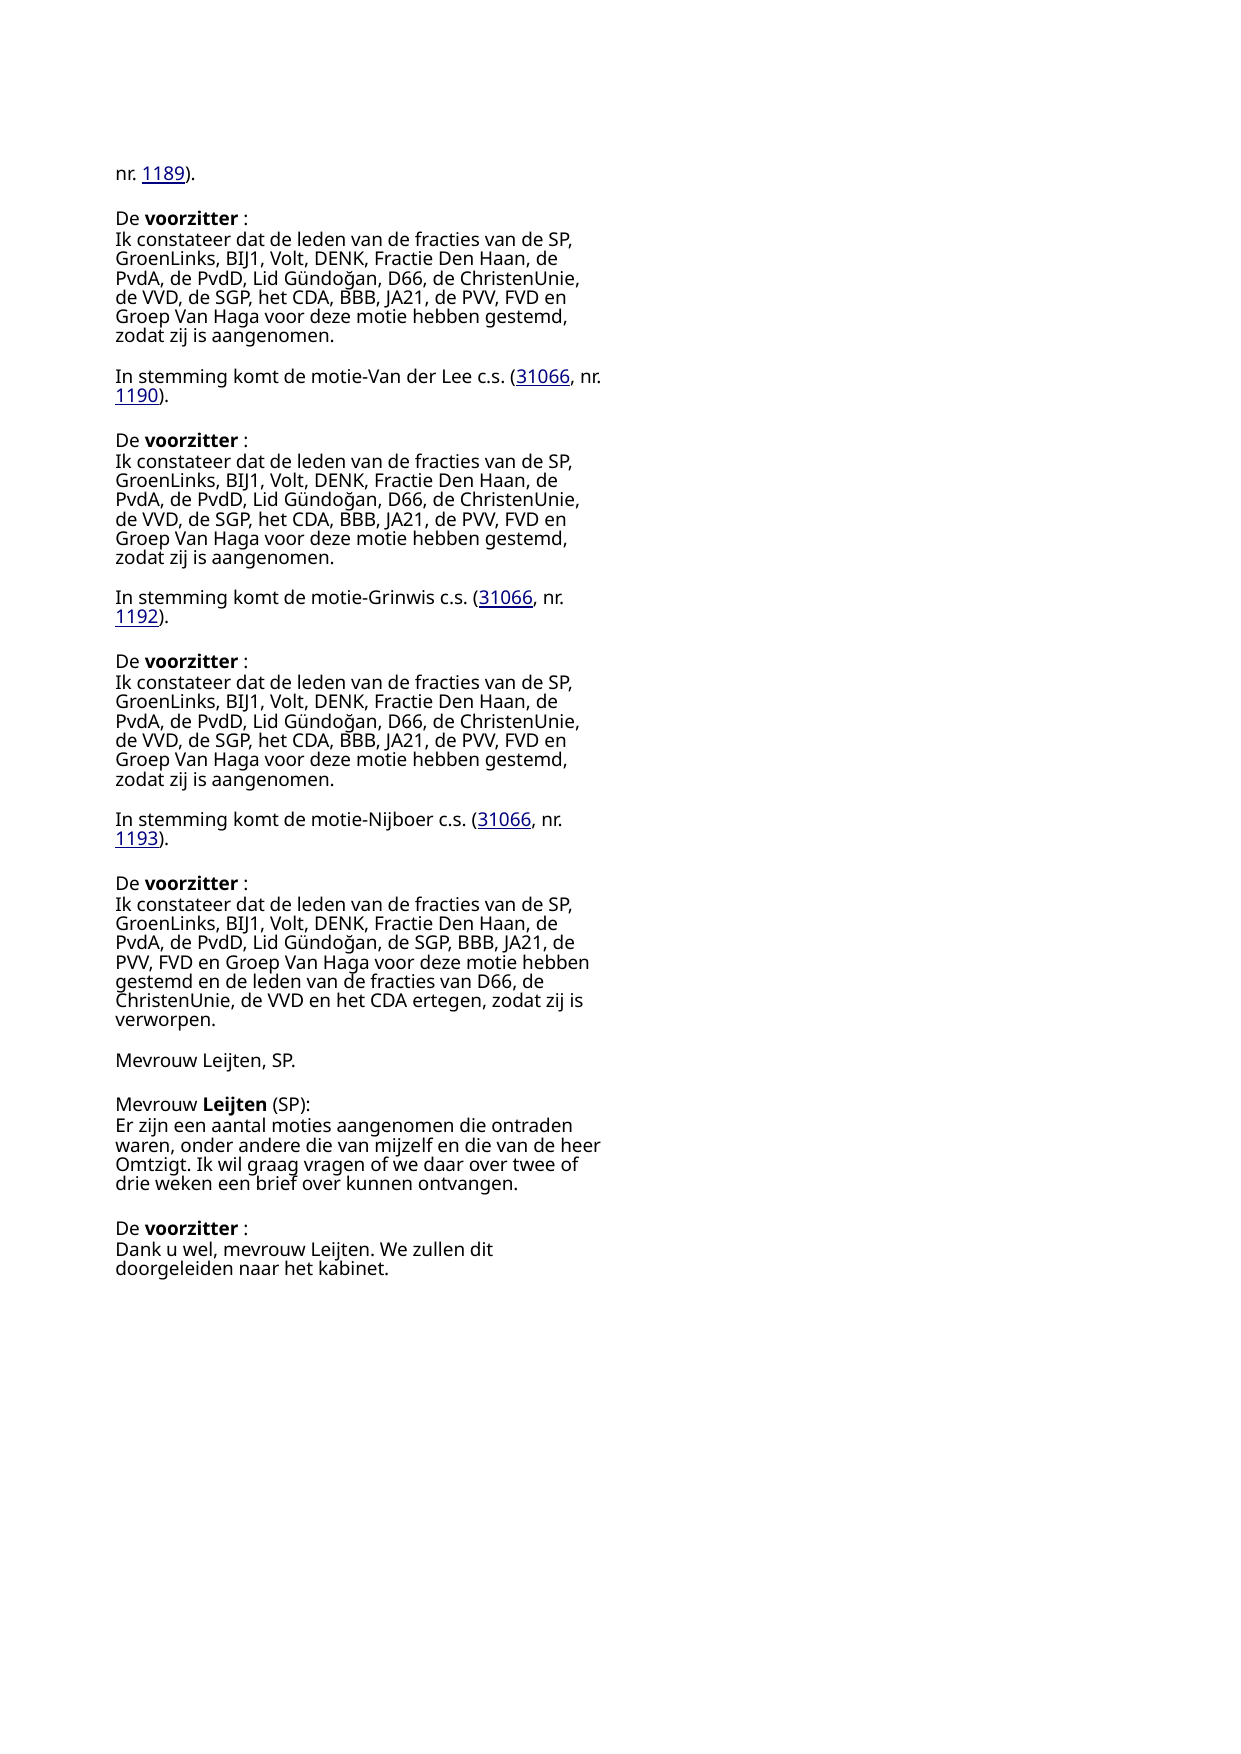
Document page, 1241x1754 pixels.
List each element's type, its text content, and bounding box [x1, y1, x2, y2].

text Mevrouw Leijten (SP): [115, 1092, 605, 1117]
text De voorzitter : [115, 870, 605, 896]
text In stemming komt de motie-Van der Lee c.s. (31066, nr. 1190). [115, 368, 605, 406]
text Ik constateer dat de leden van de fracties van de SP, GroenLinks, BIJ1, Volt, DENK, Fractie Den Haan, de PvdA, de PvdD, Lid Gündoğan, de SGP, BBB, JA21, de PVV, FVD en Groep Van Haga voor deze motie hebben gestemd en de leden van de fracties van D66, de ChristenUnie, de VVD en het CDA ertegen, zodat zij is verworpen. [115, 896, 605, 1031]
text Ik constateer dat de leden van de fracties van de SP, GroenLinks, BIJ1, Volt, DENK, Fractie Den Haan, de PvdA, de PvdD, Lid Gündoğan, D66, de ChristenUnie, de VVD, de SGP, het CDA, BBB, JA21, de PVV, FVD en Groep Van Haga voor deze motie hebben gestemd, zodat zij is aangenomen. [115, 453, 605, 568]
text De voorzitter : [115, 648, 605, 674]
text Ik constateer dat de leden van de fracties van de SP, GroenLinks, BIJ1, Volt, DENK, Fractie Den Haan, de PvdA, de PvdD, Lid Gündoğan, D66, de ChristenUnie, de VVD, de SGP, het CDA, BBB, JA21, de PVV, FVD en Groep Van Haga voor deze motie hebben gestemd, zodat zij is aangenomen. [115, 231, 605, 347]
text De voorzitter : [115, 1215, 605, 1241]
text nr. 1189). [115, 165, 605, 184]
text Mevrouw Leijten, SP. [115, 1052, 605, 1071]
text In stemming komt de motie-Nijboer c.s. (31066, nr. 1193). [115, 811, 605, 849]
text Ik constateer dat de leden van de fracties van de SP, GroenLinks, BIJ1, Volt, DENK, Fractie Den Haan, de PvdA, de PvdD, Lid Gündoğan, D66, de ChristenUnie, de VVD, de SGP, het CDA, BBB, JA21, de PVV, FVD en Groep Van Haga voor deze motie hebben gestemd, zodat zij is aangenomen. [115, 674, 605, 790]
text De voorzitter : [115, 427, 605, 453]
text Er zijn een aantal moties aangenomen die ontraden waren, onder andere die van mijzelf en die van de heer Omtzigt. Ik wil graag vragen of we daar over twee of drie weken een brief over kunnen ontvangen. [115, 1117, 605, 1194]
text De voorzitter : [115, 205, 605, 231]
text Dank u wel, mevrouw Leijten. We zullen dit doorgeleiden naar het kabinet. [115, 1241, 605, 1279]
text In stemming komt de motie-Grinwis c.s. (31066, nr. 1192). [115, 589, 605, 628]
